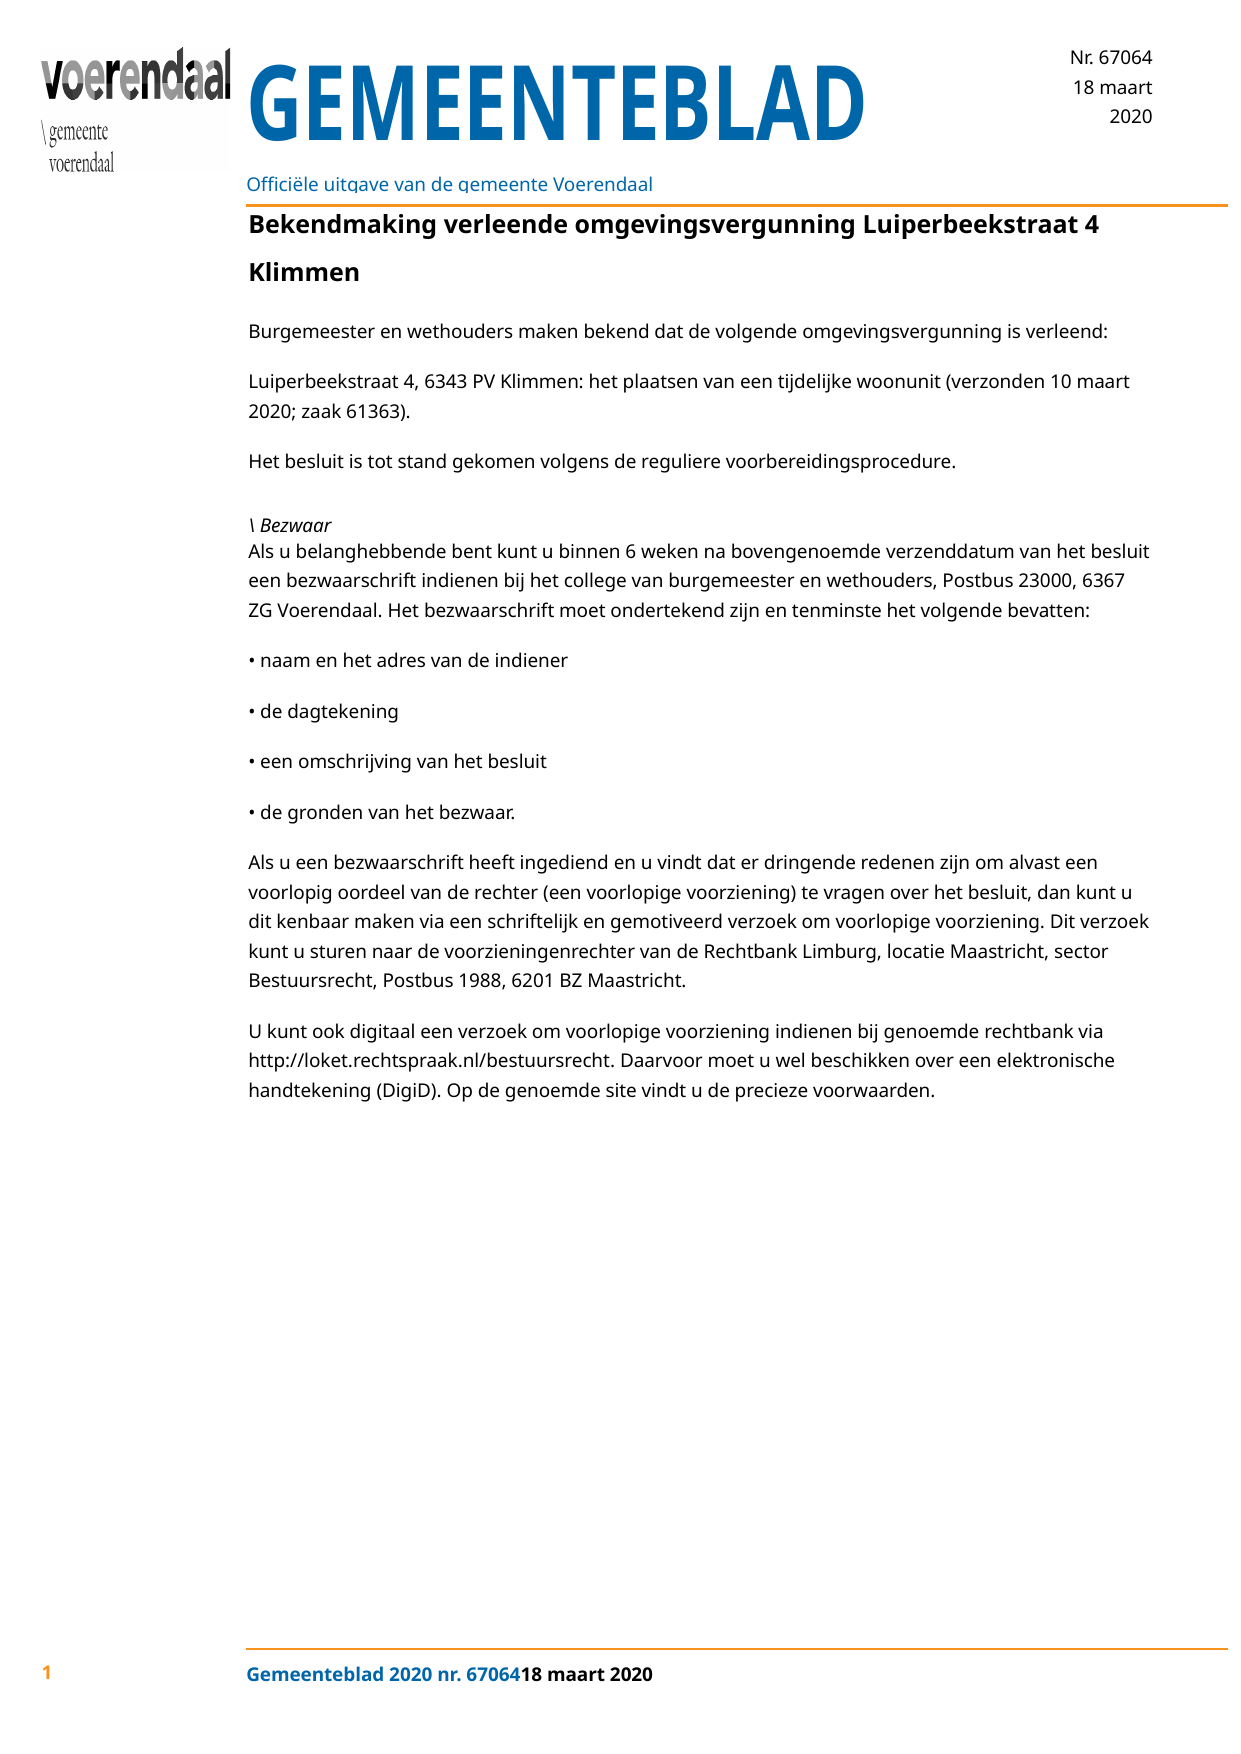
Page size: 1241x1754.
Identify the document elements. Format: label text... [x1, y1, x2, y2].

text • een omschrijving van het besluit [248, 748, 1152, 774]
text Burgemeester en wethouders maken bekend dat de volgende omgevingsvergunning is verleend: [248, 318, 1152, 344]
text Als u een bezwaarschrift heeft ingediend en u vindt dat er dringende redenen zijn om alvast een voorlopig oordeel van de rechter (een voorlopige voorziening) te vragen over het besluit, dan kunt u dit kenbaar maken via een schriftelijk en gemotiveerd verzoek om voorlopige voorziening. Dit verzoek kunt u sturen naar de voorzieningenrechter van de Rechtbank Limburg, locatie Maastricht, sector Bestuursrecht, Postbus 1988, 6201 BZ Maastricht. [248, 849, 1152, 993]
text • naam en het adres van de indiener [248, 648, 1152, 673]
text \ Bezwaar [248, 512, 1152, 538]
text Luiperbeekstraat 4, 6343 PV Klimmen: het plaatsen van een tijdelijke woonunit (verzonden 10 maart 2020; zaak 61363). [248, 368, 1152, 424]
text • de gronden van het bezwaar. [248, 799, 1152, 824]
text Als u belanghebbende bent kunt u binnen 6 weken na bovengenoemde verzenddatum van het besluit een bezwaarschrift indienen bij het college van burgemeester en wethouders, Postbus 23000, 6367 ZG Voerendaal. Het bezwaarschrift moet ondertekend zijn en tenminste het volgende bevatten: [248, 538, 1152, 623]
text U kunt ook digitaal een verzoek om voorlopige voorziening indienen bij genoemde rechtbank via http://loket.rechtspraak.nl/bestuursrecht. Daarvoor moet u wel beschikken over een elektronische handtekening (DigiD). Op de genoemde site vindt u de precieze voorwaarden. [248, 1018, 1152, 1103]
picture [41, 47, 231, 172]
text • de dagtekening [248, 698, 1152, 724]
text Het besluit is tot stand gekomen volgens de reguliere voorbereidingsprocedure. [248, 448, 1152, 474]
text Bekendmaking verleende omgevingsvergunning Luiperbeekstraat 4 Klimmen [248, 207, 1152, 288]
